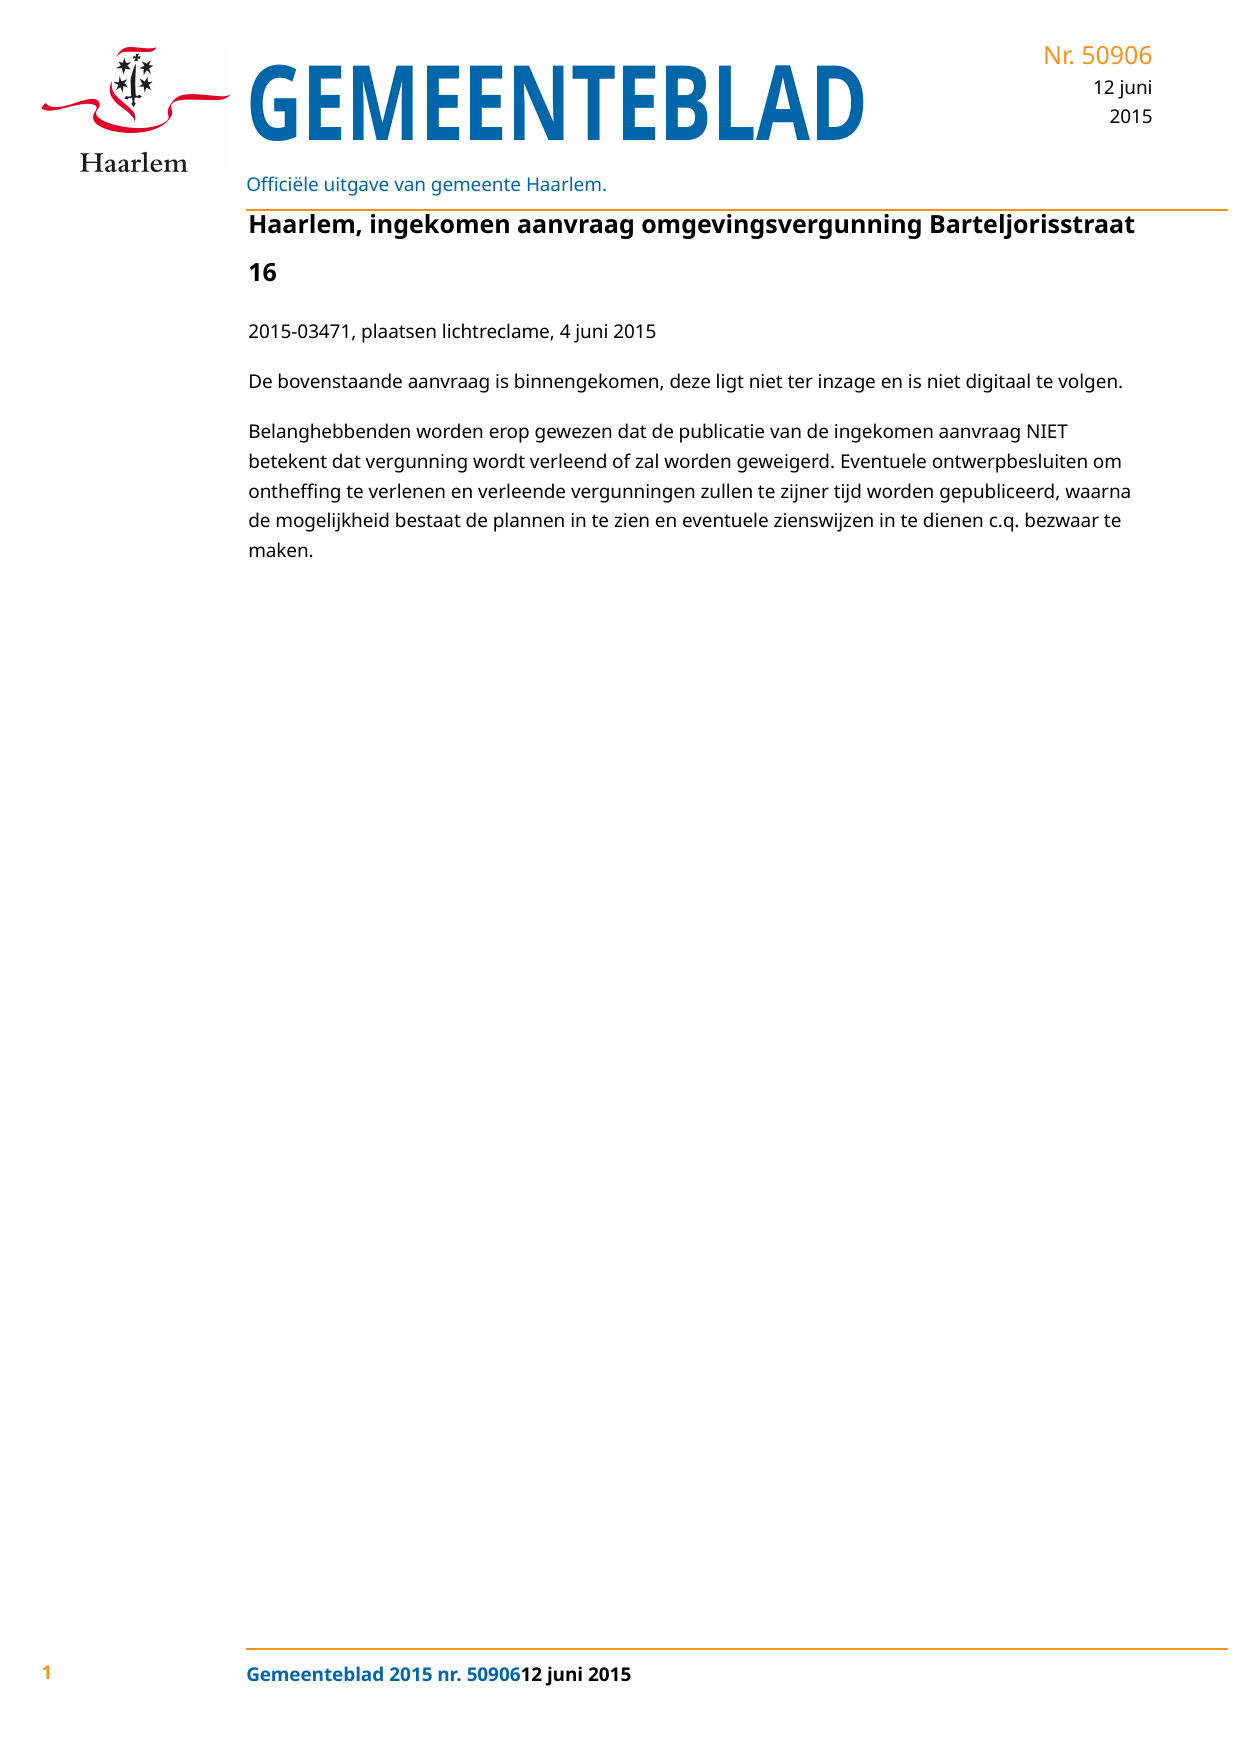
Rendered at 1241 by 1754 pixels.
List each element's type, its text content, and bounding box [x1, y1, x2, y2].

text 2015-03471, plaatsen lichtreclame, 4 juni 2015 [248, 318, 1152, 344]
text De bovenstaande aanvraag is binnengekomen, deze ligt niet ter inzage en is niet digitaal te volgen. [248, 368, 1152, 394]
text Haarlem, ingekomen aanvraag omgevingsvergunning Barteljorisstraat 16 [248, 211, 1152, 288]
text Belanghebbenden worden erop gewezen dat de publicatie van de ingekomen aanvraag NIET betekent dat vergunning wordt verleend of zal worden geweigerd. Eventuele ontwerpbesluiten om ontheffing te verlenen en verleende vergunningen zullen te zijner tijd worden gepubliceerd, waarna de mogelijkheid bestaat de plannen in te zien en eventuele zienswijzen in te dienen c.q. bezwaar te maken. [248, 419, 1152, 563]
picture [41, 47, 231, 172]
